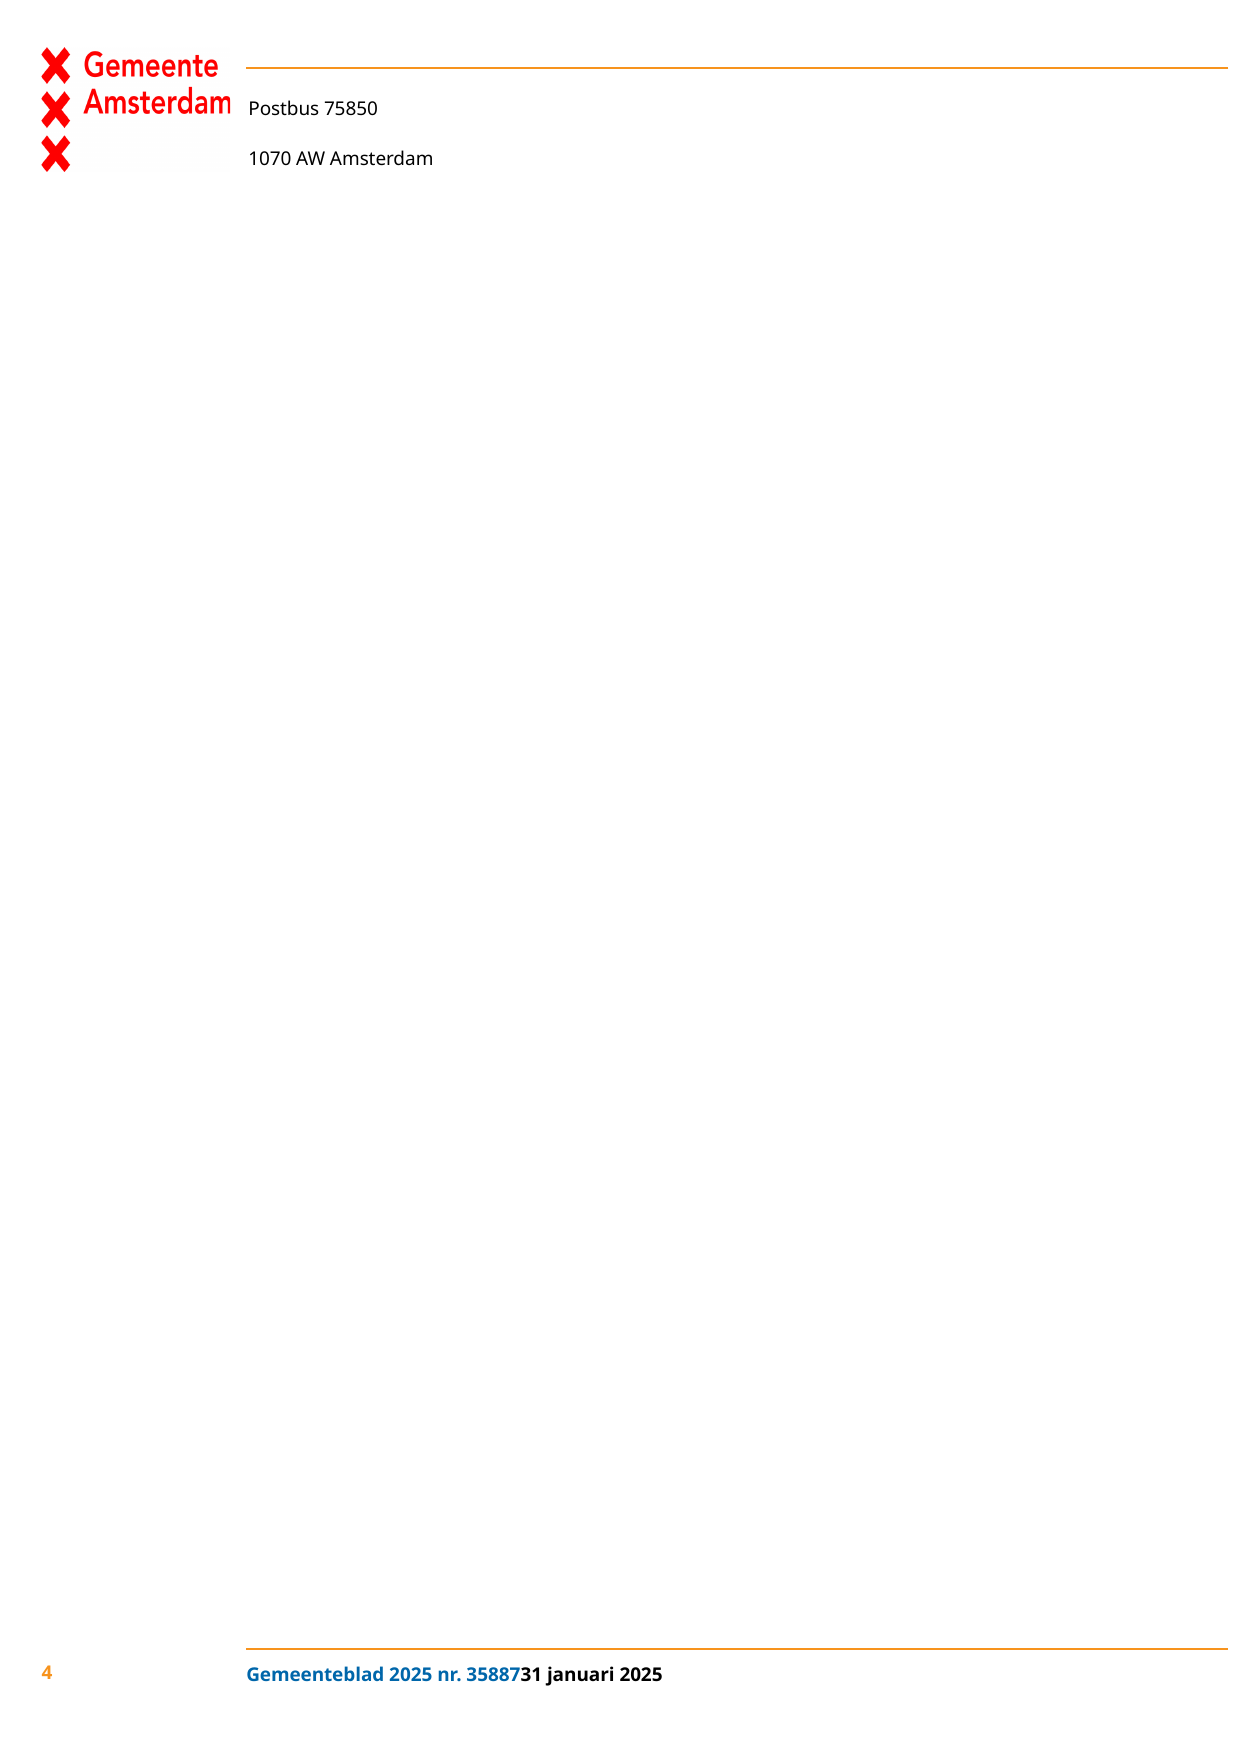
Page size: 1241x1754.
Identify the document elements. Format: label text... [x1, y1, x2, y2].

text Postbus 75850 [248, 95, 1152, 121]
picture [41, 47, 231, 172]
text 1070 AW Amsterdam [248, 145, 1152, 171]
